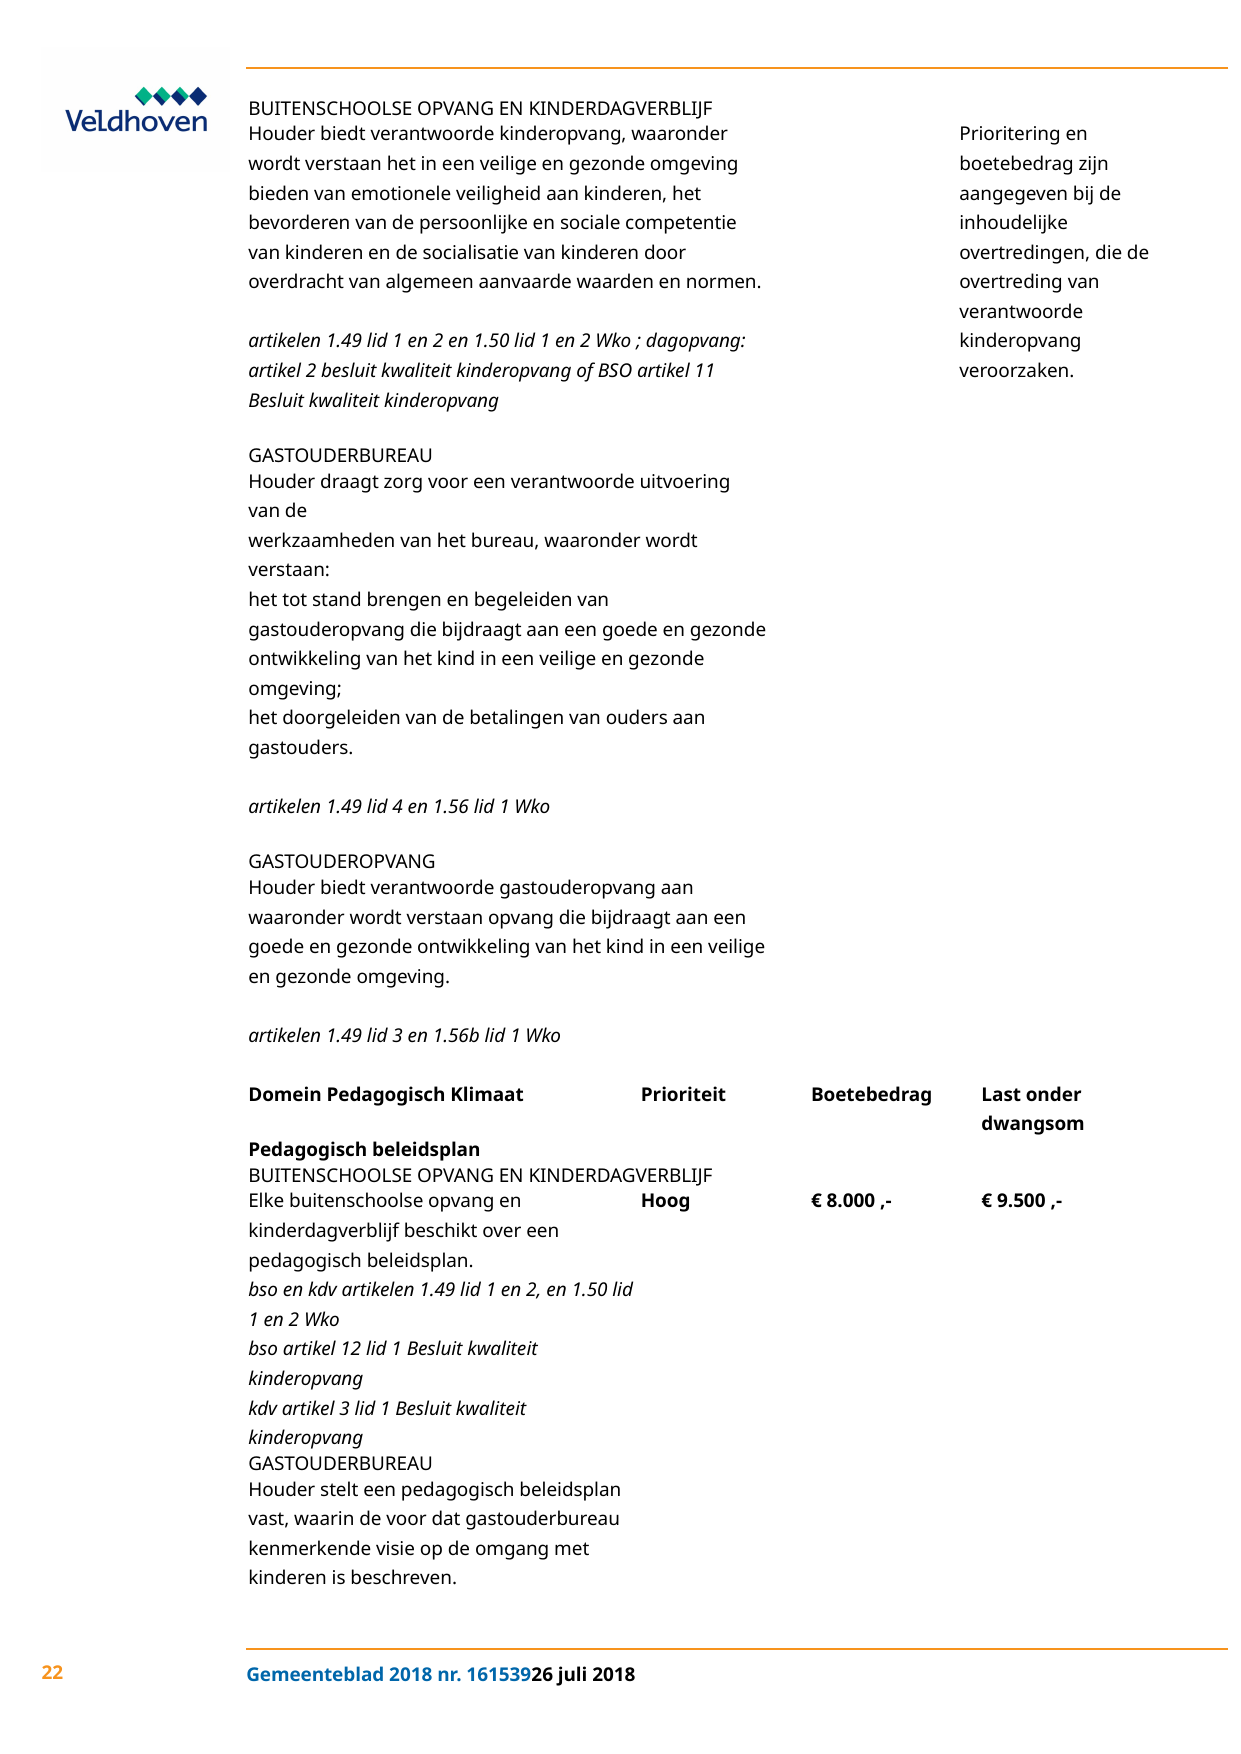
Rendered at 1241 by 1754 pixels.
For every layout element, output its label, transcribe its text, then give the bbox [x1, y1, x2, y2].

table_cell Houder stelt een pedagogisch beleidsplan vast, waarin de voor dat gastouderbureau kenmerkende visie op de omgang met kinderen is beschreven. [248, 1476, 641, 1590]
table_header Prioriteit [641, 1081, 811, 1136]
table_cell [981, 1450, 1152, 1476]
table_cell GASTOUDEROPVANG [248, 849, 767, 874]
table_cell GASTOUDERBUREAU [248, 1450, 641, 1476]
table_cell Pedagogisch beleidsplan [248, 1136, 1152, 1162]
table_cell [959, 468, 1152, 848]
table_cell [959, 874, 1152, 1048]
table_cell [767, 468, 959, 848]
table_header Domein Pedagogisch Klimaat [248, 1081, 641, 1136]
table_cell € 9.500 ,- [981, 1188, 1152, 1450]
table_cell [767, 874, 959, 1048]
table_cell [641, 1450, 811, 1476]
picture [41, 47, 231, 172]
table_header Last onder dwangsom [981, 1081, 1152, 1136]
table_cell Houder biedt verantwoorde kinderopvang, waaronder wordt verstaan het in een veilige en gezonde omgeving bieden van emotionele veiligheid aan kinderen, het bevorderen van de persoonlijke en sociale competentie van kinderen en de socialisatie van kinderen door overdracht van algemeen aanvaarde waarden en normen. artikelen 1.49 lid 1 en 2 en 1.50 lid 1 en 2 Wko ; dagopvang: artikel 2 besluit kwaliteit kinderopvang of BSO artikel 11 Besluit kwaliteit kinderopvang [248, 121, 767, 442]
table_cell [767, 121, 959, 442]
table_cell GASTOUDERBUREAU [248, 442, 767, 468]
table_cell [767, 442, 959, 468]
table_cell BUITENSCHOOLSE OPVANG EN KINDERDAGVERBLIJF [248, 95, 1152, 121]
table_cell BUITENSCHOOLSE OPVANG EN KINDERDAGVERBLIJF [248, 1162, 1152, 1188]
table_cell Elke buitenschoolse opvang en kinderdagverblijf beschikt over een pedagogisch beleidsplan. bso en kdv artikelen 1.49 lid 1 en 2, en 1.50 lid 1 en 2 Wko bso artikel 12 lid 1 Besluit kwaliteit kinderopvang kdv artikel 3 lid 1 Besluit kwaliteit kinderopvang [248, 1188, 641, 1450]
table_cell € 8.000 ,- [811, 1188, 981, 1450]
table_cell Hoog [641, 1188, 811, 1450]
table_cell [767, 849, 959, 874]
table_cell Houder draagt zorg voor een verantwoorde uitvoering van de werkzaamheden van het bureau, waaronder wordt verstaan: het tot stand brengen en begeleiden van gastouderopvang die bijdraagt aan een goede en gezonde ontwikkeling van het kind in een veilige en gezonde omgeving; het doorgeleiden van de betalingen van ouders aan gastouders. artikelen 1.49 lid 4 en 1.56 lid 1 Wko [248, 468, 767, 848]
table_header Boetebedrag [811, 1081, 981, 1136]
table_cell Houder biedt verantwoorde gastouderopvang aan waaronder wordt verstaan opvang die bijdraagt aan een goede en gezonde ontwikkeling van het kind in een veilige en gezonde omgeving. artikelen 1.49 lid 3 en 1.56b lid 1 Wko [248, 874, 767, 1048]
table_cell [811, 1450, 981, 1476]
table_cell [959, 442, 1152, 468]
table_cell [811, 1476, 981, 1590]
table_cell [641, 1476, 811, 1590]
table_cell [959, 849, 1152, 874]
table_cell [981, 1476, 1152, 1590]
table_cell Prioritering en boetebedrag zijn aangegeven bij de inhoudelijke overtredingen, die de overtreding van verantwoorde kinderopvang veroorzaken. [959, 121, 1152, 442]
